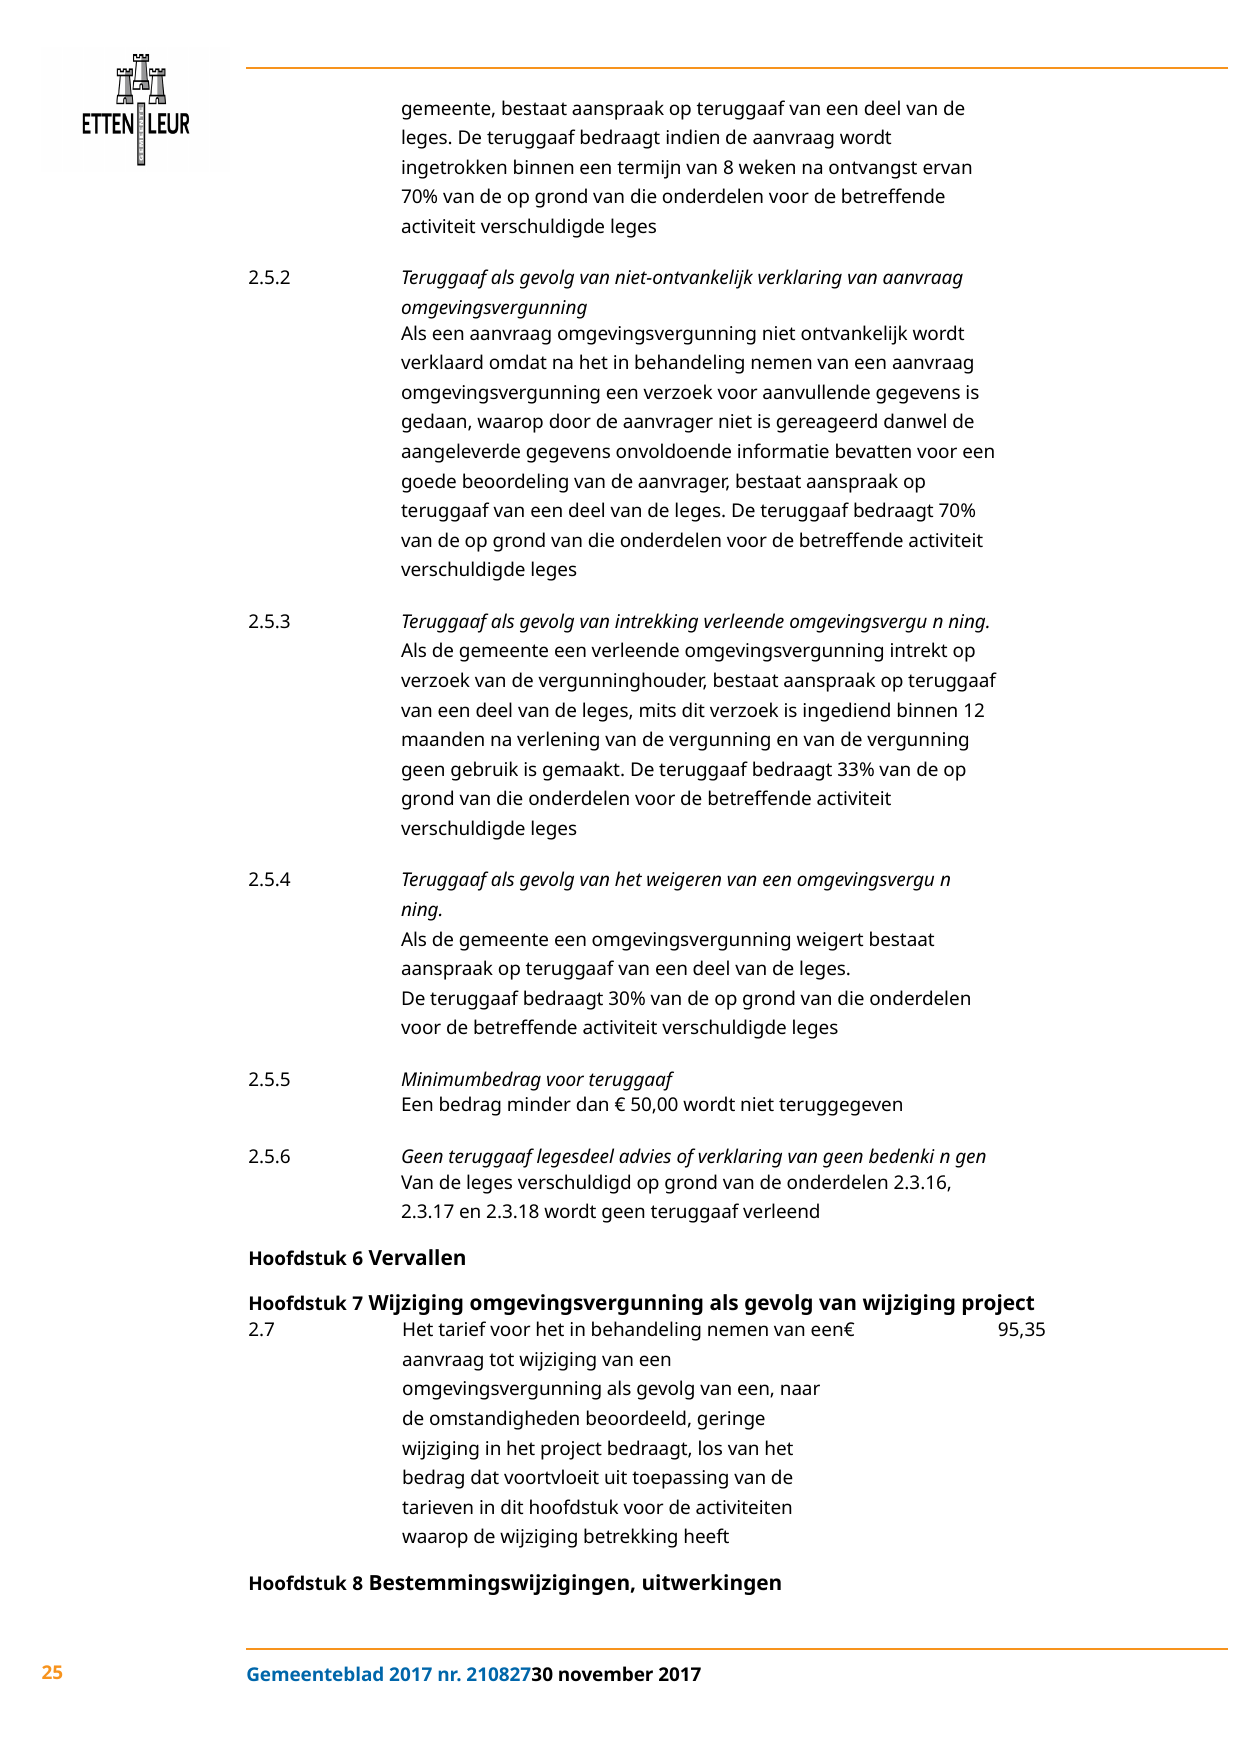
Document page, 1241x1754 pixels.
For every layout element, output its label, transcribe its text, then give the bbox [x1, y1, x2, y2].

table_cell [248, 320, 401, 582]
table_cell Als een aanvraag omgevingsvergunning niet ontvankelijk wordt verklaard omdat na het in behandeling nemen van een aanvraag omgevingsvergunning een verzoek voor aanvullende gegevens is gedaan, waarop door de aanvrager niet is gereageerd danwel de aangeleverde gegevens onvoldoende informatie bevatten voor een goede beoordeling van de aanvrager, bestaat aanspraak op teruggaaf van een deel van de leges. De teruggaaf bedraagt 70% van de op grond van die onderdelen voor de betreffende activiteit verschuldigde leges [401, 320, 999, 582]
text Hoofdstuk 7 Wijziging omgevingsvergunning als gevolg van wijziging project [248, 1288, 1152, 1316]
table_cell [999, 1143, 1152, 1169]
table_header 2.7 [248, 1316, 402, 1549]
table_cell [999, 1066, 1152, 1092]
text Hoofdstuk 8 Bestemmingswijzigingen, uitwerkingen [248, 1568, 1152, 1597]
table_cell [999, 1118, 1152, 1143]
table_cell [999, 265, 1152, 320]
table_cell 2.5.6 [248, 1143, 401, 1169]
table_cell 2.5.2 [248, 265, 401, 320]
table_cell [999, 320, 1152, 582]
table_cell [999, 239, 1152, 264]
table_cell [248, 95, 401, 239]
table_cell [248, 239, 401, 264]
table_cell 2.5.3 [248, 608, 401, 841]
table_cell [401, 582, 999, 608]
table_cell Van de leges verschuldigd op grond van de onderdelen 2.3.16, 2.3.17 en 2.3.18 wordt geen teruggaaf verleend [401, 1169, 999, 1224]
table_cell Een bedrag minder dan € 50,00 wordt niet teruggegeven [401, 1092, 999, 1117]
table_header Het tarief voor het in behandeling nemen van een aanvraag tot wijziging van een omgevingsvergunning als gevolg van een, naar de omstandigheden beoordeeld, geringe wijziging in het project bedraagt, los van het bedrag dat voortvloeit uit toepassing van de tarieven in dit hoofdstuk voor de activiteiten waarop de wijziging betrekking heeft [402, 1316, 844, 1549]
table_header 95,35 [998, 1316, 1152, 1549]
table_cell [401, 841, 846, 867]
table_cell [401, 1040, 999, 1066]
table_cell 2.5.4 [248, 867, 401, 1040]
table_cell [248, 1092, 401, 1117]
table_cell 2.5.5 [248, 1066, 401, 1092]
table_cell [999, 608, 1152, 841]
table_cell [248, 582, 401, 608]
table_cell [999, 1040, 1152, 1066]
table_cell Teruggaaf als gevolg van niet-ontvankelijk verklaring van aanvraag omgevingsvergunning [401, 265, 999, 320]
table_cell [401, 239, 846, 264]
table_cell Geen teruggaaf legesdeel advies of verklaring van geen bedenki n gen [401, 1143, 999, 1169]
table_cell [999, 95, 1152, 239]
table_cell [999, 1092, 1152, 1117]
table_cell [846, 239, 999, 264]
table_cell [999, 1169, 1152, 1224]
table_cell Teruggaaf als gevolg van intrekking verleende omgevingsvergu n ning. Als de gemeente een verleende omgevingsvergunning intrekt op verzoek van de vergunninghouder, bestaat aanspraak op teruggaaf van een deel van de leges, mits dit verzoek is ingediend binnen 12 maanden na verlening van de vergunning en van de vergunning geen gebruik is gemaakt. De teruggaaf bedraagt 33% van de op grond van die onderdelen voor de betreffende activiteit verschuldigde leges [401, 608, 999, 841]
table_cell [846, 841, 999, 867]
table_cell [999, 867, 1152, 1040]
table_cell [248, 1040, 401, 1066]
table_cell [401, 1118, 999, 1143]
table_cell [248, 1118, 401, 1143]
table_cell [248, 841, 401, 867]
picture [41, 47, 231, 172]
table_cell gemeente, bestaat aanspraak op teruggaaf van een deel van de leges. De teruggaaf bedraagt indien de aanvraag wordt ingetrokken binnen een termijn van 8 weken na ontvangst ervan 70% van de op grond van die onderdelen voor de betreffende activiteit verschuldigde leges [401, 95, 999, 239]
text Hoofdstuk 6 Vervallen [248, 1243, 1152, 1272]
table_cell Minimumbedrag voor teruggaaf [401, 1066, 999, 1092]
table_cell [999, 582, 1152, 608]
table_cell [999, 841, 1152, 867]
table_cell Teruggaaf als gevolg van het weigeren van een omgevingsvergu n ning. Als de gemeente een omgevingsvergunning weigert bestaat aanspraak op teruggaaf van een deel van de leges. De teruggaaf bedraagt 30% van de op grond van die onderdelen voor de betreffende activiteit verschuldigde leges [401, 867, 999, 1040]
table_header € [844, 1316, 998, 1549]
table_cell [248, 1169, 401, 1224]
